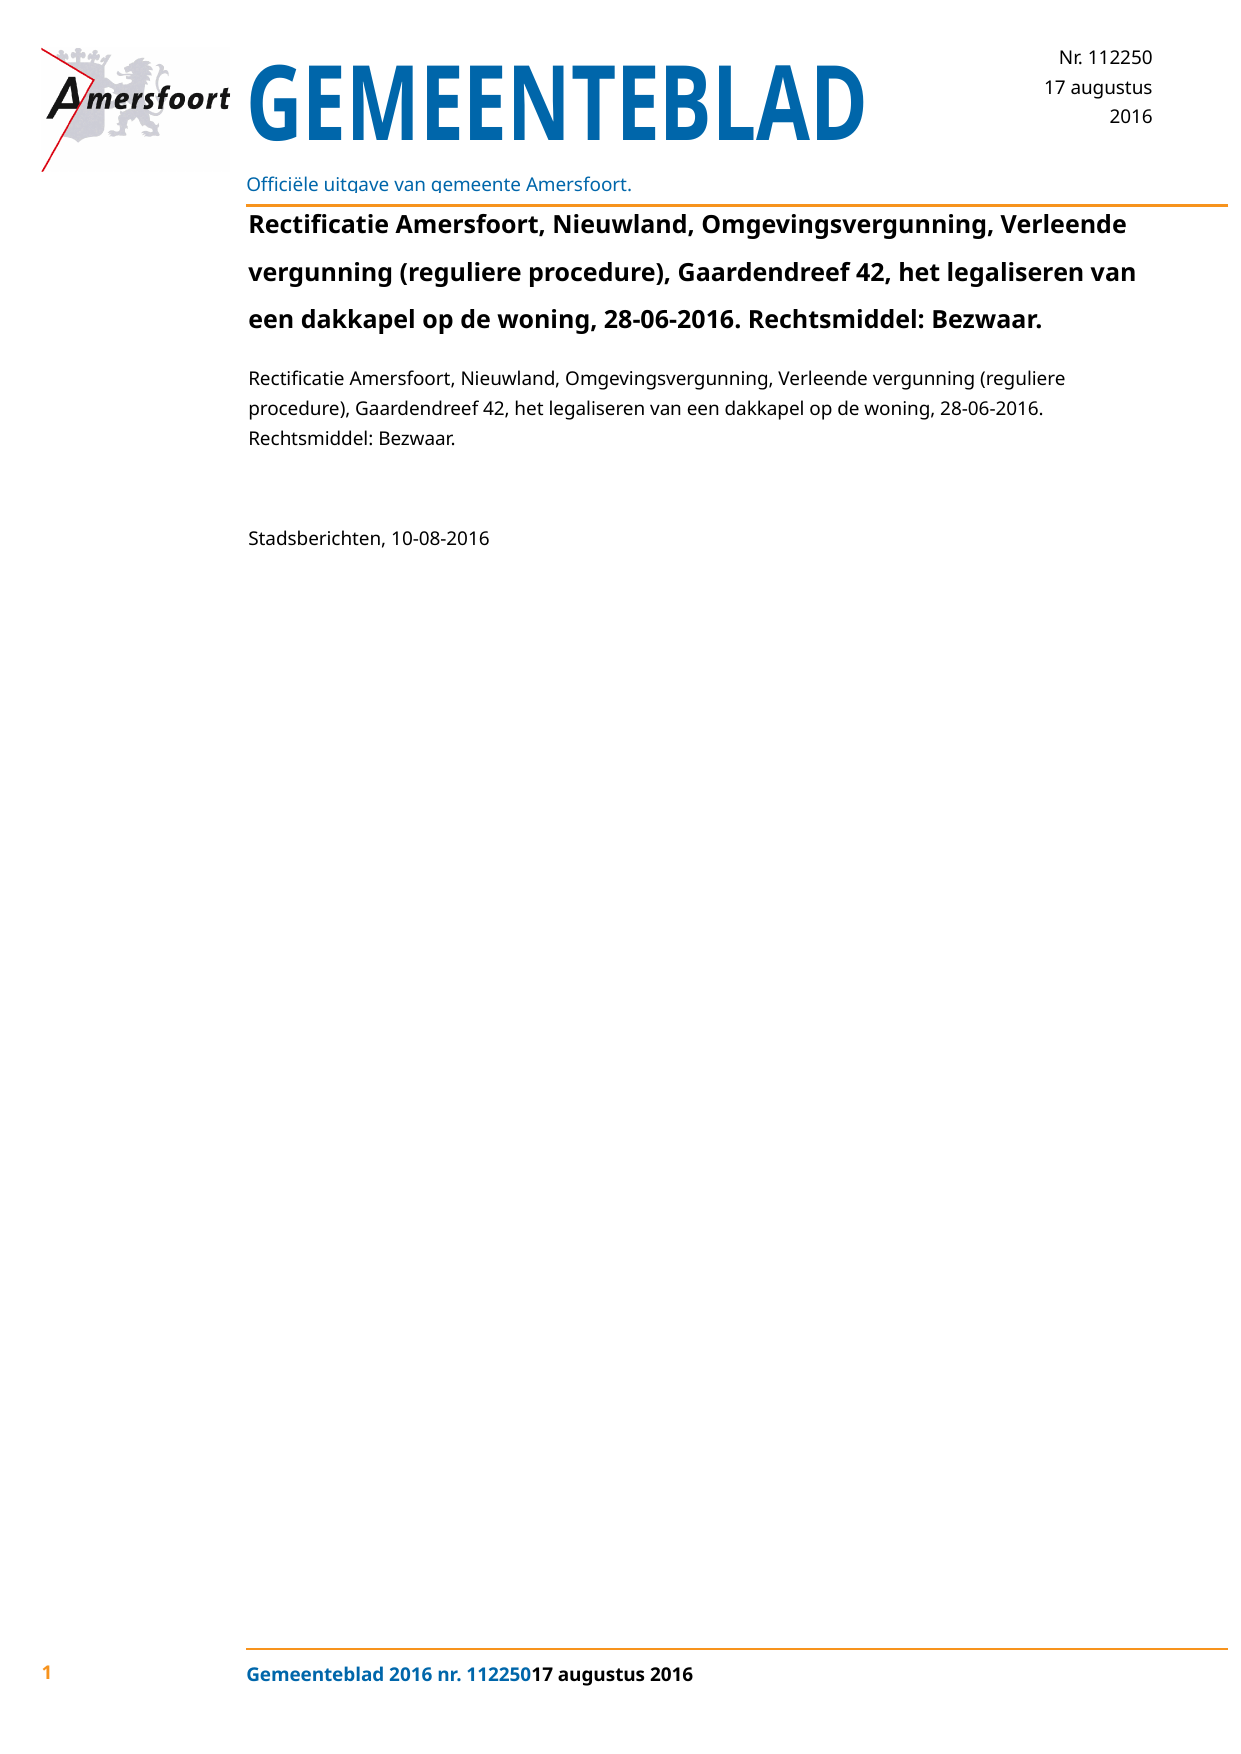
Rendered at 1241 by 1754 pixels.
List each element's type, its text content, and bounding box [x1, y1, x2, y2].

text Stadsberichten, 10-08-2016 [248, 526, 1152, 551]
picture [41, 47, 231, 172]
text Rectificatie Amersfoort, Nieuwland, Omgevingsvergunning, Verleende vergunning (reguliere procedure), Gaardendreef 42, het legaliseren van een dakkapel op de woning, 28-06-2016. Rechtsmiddel: Bezwaar. [248, 366, 1152, 450]
text Rectificatie Amersfoort, Nieuwland, Omgevingsvergunning, Verleende vergunning (reguliere procedure), Gaardendreef 42, het legaliseren van een dakkapel op de woning, 28-06-2016. Rechtsmiddel: Bezwaar. [248, 207, 1152, 336]
